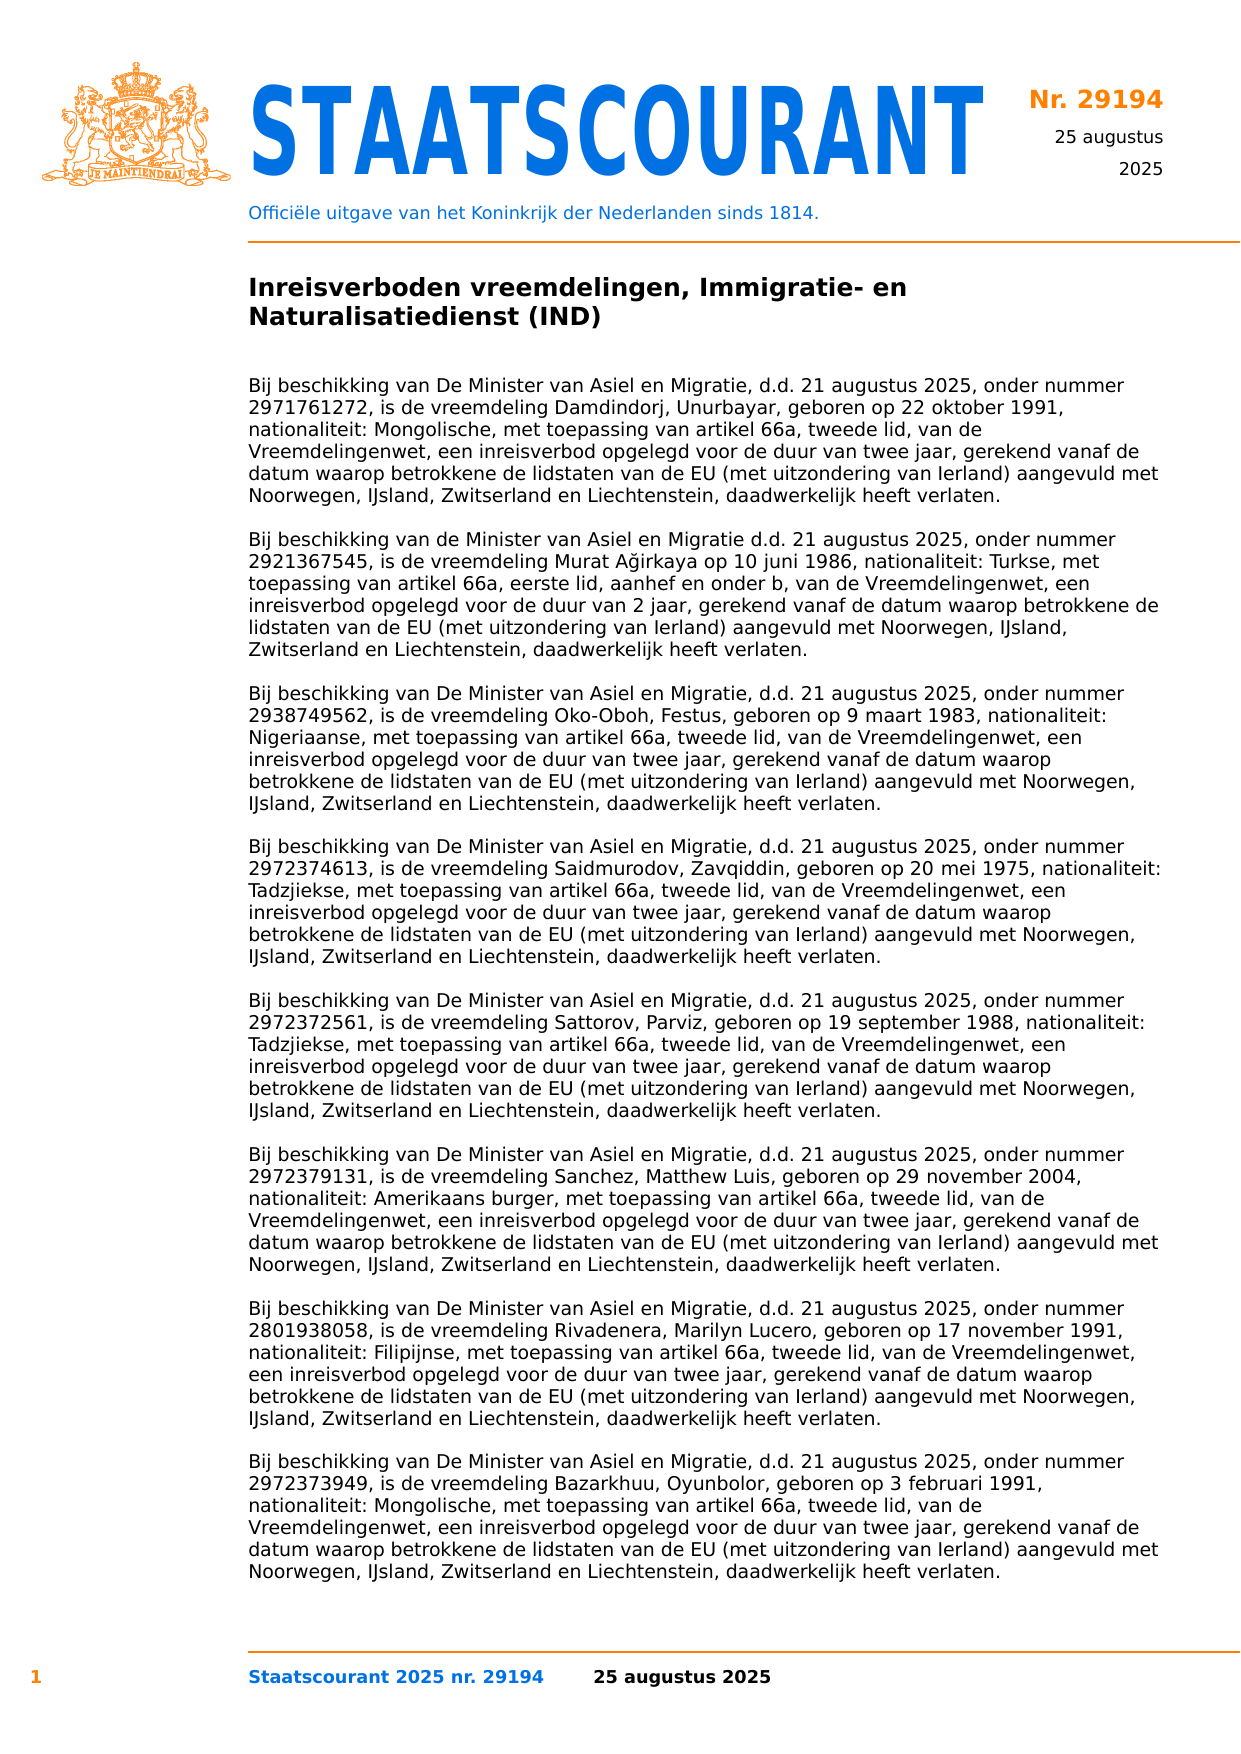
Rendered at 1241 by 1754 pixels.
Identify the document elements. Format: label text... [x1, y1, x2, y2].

table_header STAATSCOURANT [248, 62, 998, 203]
text Bij beschikking van De Minister van Asiel en Migratie, d.d. 21 augustus 2025, onder nummer 2801938058, is de vreemdeling Rivadenera, Marilyn Lucero, geboren op 17 november 1991, nationaliteit: Filipijnse, met toepassing van artikel 66a, tweede lid, van de Vreemdelingenwet, een inreisverbod opgelegd voor de duur van twee jaar, gerekend vanaf de datum waarop betrokkene de lidstaten van de EU (met uitzondering van Ierland) aangevuld met Noorwegen, IJsland, Zwitserland en Liechtenstein, daadwerkelijk heeft verlaten. [248, 1298, 1163, 1429]
text Bij beschikking van De Minister van Asiel en Migratie, d.d. 21 augustus 2025, onder nummer 2971761272, is de vreemdeling Damdindorj, Unurbayar, geboren op 22 oktober 1991, nationaliteit: Mongolische, met toepassing van artikel 66a, tweede lid, van de Vreemdelingenwet, een inreisverbod opgelegd voor de duur van twee jaar, gerekend vanaf de datum waarop betrokkene de lidstaten van de EU (met uitzondering van Ierland) aangevuld met Noorwegen, IJsland, Zwitserland en Liechtenstein, daadwerkelijk heeft verlaten. [248, 375, 1163, 507]
table_cell 2025 [998, 153, 1240, 203]
table_header Nr. 29194 [998, 62, 1240, 121]
text Bij beschikking van De Minister van Asiel en Migratie, d.d. 21 augustus 2025, onder nummer 2972373949, is de vreemdeling Bazarkhuu, Oyunbolor, geboren op 3 februari 1991, nationaliteit: Mongolische, met toepassing van artikel 66a, tweede lid, van de Vreemdelingenwet, een inreisverbod opgelegd voor de duur van twee jaar, gerekend vanaf de datum waarop betrokkene de lidstaten van de EU (met uitzondering van Ierland) aangevuld met Noorwegen, IJsland, Zwitserland en Liechtenstein, daadwerkelijk heeft verlaten. [248, 1451, 1163, 1583]
text Bij beschikking van De Minister van Asiel en Migratie, d.d. 21 augustus 2025, onder nummer 2972379131, is de vreemdeling Sanchez, Matthew Luis, geboren op 29 november 2004, nationaliteit: Amerikaans burger, met toepassing van artikel 66a, tweede lid, van de Vreemdelingenwet, een inreisverbod opgelegd voor de duur van twee jaar, gerekend vanaf de datum waarop betrokkene de lidstaten van de EU (met uitzondering van Ierland) aangevuld met Noorwegen, IJsland, Zwitserland en Liechtenstein, daadwerkelijk heeft verlaten. [248, 1144, 1163, 1276]
table_cell 25 augustus [998, 121, 1240, 153]
text Bij beschikking van De Minister van Asiel en Migratie, d.d. 21 augustus 2025, onder nummer 2972374613, is de vreemdeling Saidmurodov, Zavqiddin, geboren op 20 mei 1975, nationaliteit: Tadzjiekse, met toepassing van artikel 66a, tweede lid, van de Vreemdelingenwet, een inreisverbod opgelegd voor de duur van twee jaar, gerekend vanaf de datum waarop betrokkene de lidstaten van de EU (met uitzondering van Ierland) aangevuld met Noorwegen, IJsland, Zwitserland en Liechtenstein, daadwerkelijk heeft verlaten. [248, 836, 1163, 968]
table_cell Officiële uitgave van het Koninkrijk der Nederlanden sinds 1814. [248, 203, 1240, 241]
picture [41, 62, 231, 186]
table_header [25, 62, 248, 241]
text Bij beschikking van De Minister van Asiel en Migratie, d.d. 21 augustus 2025, onder nummer 2938749562, is de vreemdeling Oko-Oboh, Festus, geboren op 9 maart 1983, nationaliteit: Nigeriaanse, met toepassing van artikel 66a, tweede lid, van de Vreemdelingenwet, een inreisverbod opgelegd voor de duur van twee jaar, gerekend vanaf de datum waarop betrokkene de lidstaten van de EU (met uitzondering van Ierland) aangevuld met Noorwegen, IJsland, Zwitserland en Liechtenstein, daadwerkelijk heeft verlaten. [248, 683, 1163, 814]
subtitle Inreisverboden vreemdelingen, Immigratie- en Naturalisatiedienst (IND) [248, 273, 1163, 331]
text Bij beschikking van De Minister van Asiel en Migratie, d.d. 21 augustus 2025, onder nummer 2972372561, is de vreemdeling Sattorov, Parviz, geboren op 19 september 1988, nationaliteit: Tadzjiekse, met toepassing van artikel 66a, tweede lid, van de Vreemdelingenwet, een inreisverbod opgelegd voor de duur van twee jaar, gerekend vanaf de datum waarop betrokkene de lidstaten van de EU (met uitzondering van Ierland) aangevuld met Noorwegen, IJsland, Zwitserland en Liechtenstein, daadwerkelijk heeft verlaten. [248, 990, 1163, 1122]
text Bij beschikking van de Minister van Asiel en Migratie d.d. 21 augustus 2025, onder nummer 2921367545, is de vreemdeling Murat Ağirkaya op 10 juni 1986, nationaliteit: Turkse, met toepassing van artikel 66a, eerste lid, aanhef en onder b, van de Vreemdelingenwet, een inreisverbod opgelegd voor de duur van 2 jaar, gerekend vanaf de datum waarop betrokkene de lidstaten van de EU (met uitzondering van Ierland) aangevuld met Noorwegen, IJsland, Zwitserland en Liechtenstein, daadwerkelijk heeft verlaten. [248, 529, 1163, 661]
